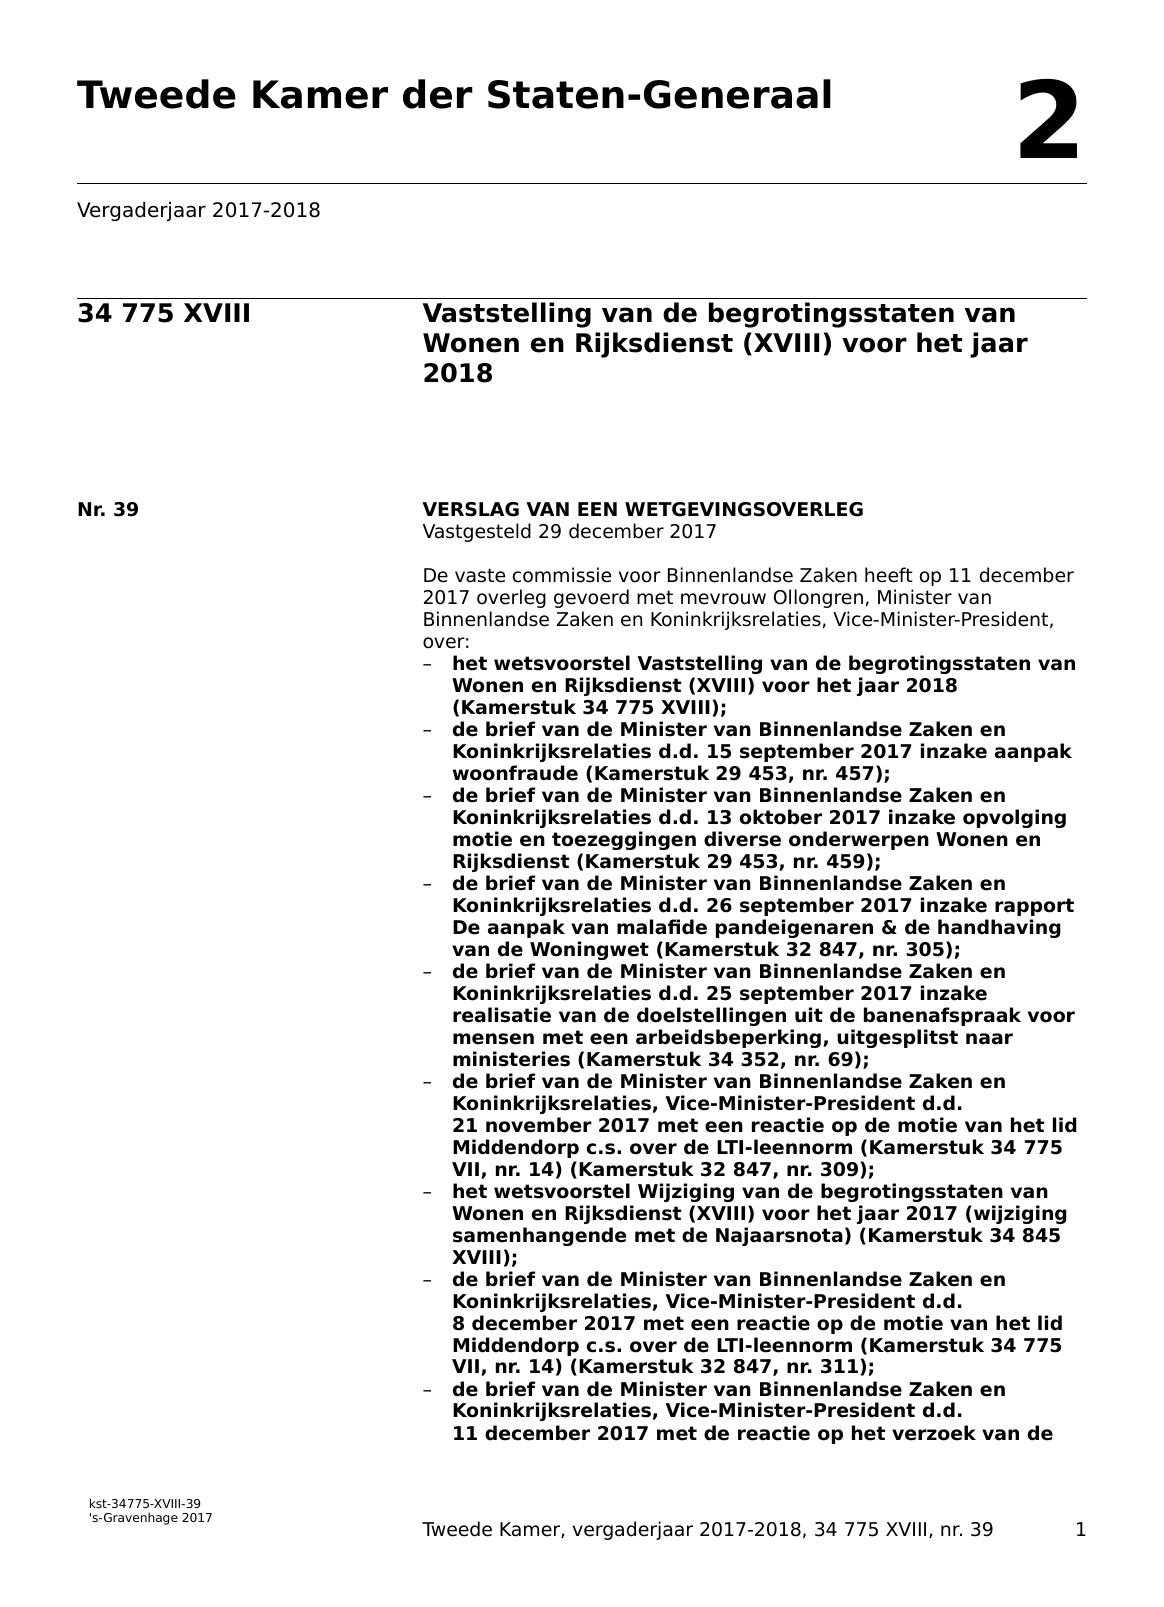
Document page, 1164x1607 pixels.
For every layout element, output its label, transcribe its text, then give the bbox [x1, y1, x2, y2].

text kst-34775-XVIII-39 [88, 1497, 323, 1511]
table_header 2 [886, 59, 1087, 183]
text – de brief van de Minister van Binnenlandse Zaken en Koninkrijksrelaties, Vice-Minister-President d.d. 21 november 2017 met een reactie op de motie van het lid Middendorp c.s. over de LTI-leennorm (Kamerstuk 34 775 VII, nr. 14) (Kamerstuk 32 847, nr. 309); [422, 1071, 1087, 1181]
text – het wetsvoorstel Vaststelling van de begrotingsstaten van Wonen en Rijksdienst (XVIII) voor het jaar 2018 (Kamerstuk 34 775 XVIII); [422, 653, 1087, 719]
text Vastgesteld 29 december 2017 [422, 521, 1087, 543]
text – de brief van de Minister van Binnenlandse Zaken en Koninkrijksrelaties d.d. 13 oktober 2017 inzake opvolging motie en toezeggingen diverse onderwerpen Wonen en Rijksdienst (Kamerstuk 29 453, nr. 459); [422, 785, 1087, 873]
text – het wetsvoorstel Wijziging van de begrotingsstaten van Wonen en Rijksdienst (XVIII) voor het jaar 2017 (wijziging samenhangende met de Najaarsnota) (Kamerstuk 34 845 XVIII); [422, 1181, 1087, 1268]
subtitle 34 775 XVIII Vaststelling van de begrotingsstaten van Wonen en Rijksdienst (XVIII) voor het jaar 2018 [77, 299, 1087, 388]
table_header Tweede Kamer der Staten-Generaal [77, 59, 886, 183]
subtitle Nr. 39 VERSLAG VAN EEN WETGEVINGSOVERLEG [77, 499, 1087, 521]
text – de brief van de Minister van Binnenlandse Zaken en Koninkrijksrelaties, Vice-Minister-President d.d. 11 december 2017 met de reactie op het verzoek van de [422, 1378, 1087, 1444]
text – de brief van de Minister van Binnenlandse Zaken en Koninkrijksrelaties d.d. 25 september 2017 inzake realisatie van de doelstellingen uit de banenafspraak voor mensen met een arbeidsbeperking, uitgesplitst naar ministeries (Kamerstuk 34 352, nr. 69); [422, 961, 1087, 1071]
text De vaste commissie voor Binnenlandse Zaken heeft op 11 december 2017 overleg gevoerd met mevrouw Ollongren, Minister van Binnenlandse Zaken en Koninkrijksrelaties, Vice-Minister-President, over: [422, 565, 1087, 653]
text – de brief van de Minister van Binnenlandse Zaken en Koninkrijksrelaties, Vice-Minister-President d.d. 8 december 2017 met een reactie op de motie van het lid Middendorp c.s. over de LTI-leennorm (Kamerstuk 34 775 VII, nr. 14) (Kamerstuk 32 847, nr. 311); [422, 1268, 1087, 1378]
text – de brief van de Minister van Binnenlandse Zaken en Koninkrijksrelaties d.d. 26 september 2017 inzake rapport De aanpak van malafide pandeigenaren & de handhaving van de Woningwet (Kamerstuk 32 847, nr. 305); [422, 873, 1087, 961]
table_cell Vergaderjaar 2017-2018 [77, 184, 1087, 298]
text 's-Gravenhage 2017 [88, 1511, 323, 1525]
text – de brief van de Minister van Binnenlandse Zaken en Koninkrijksrelaties d.d. 15 september 2017 inzake aanpak woonfraude (Kamerstuk 29 453, nr. 457); [422, 719, 1087, 785]
